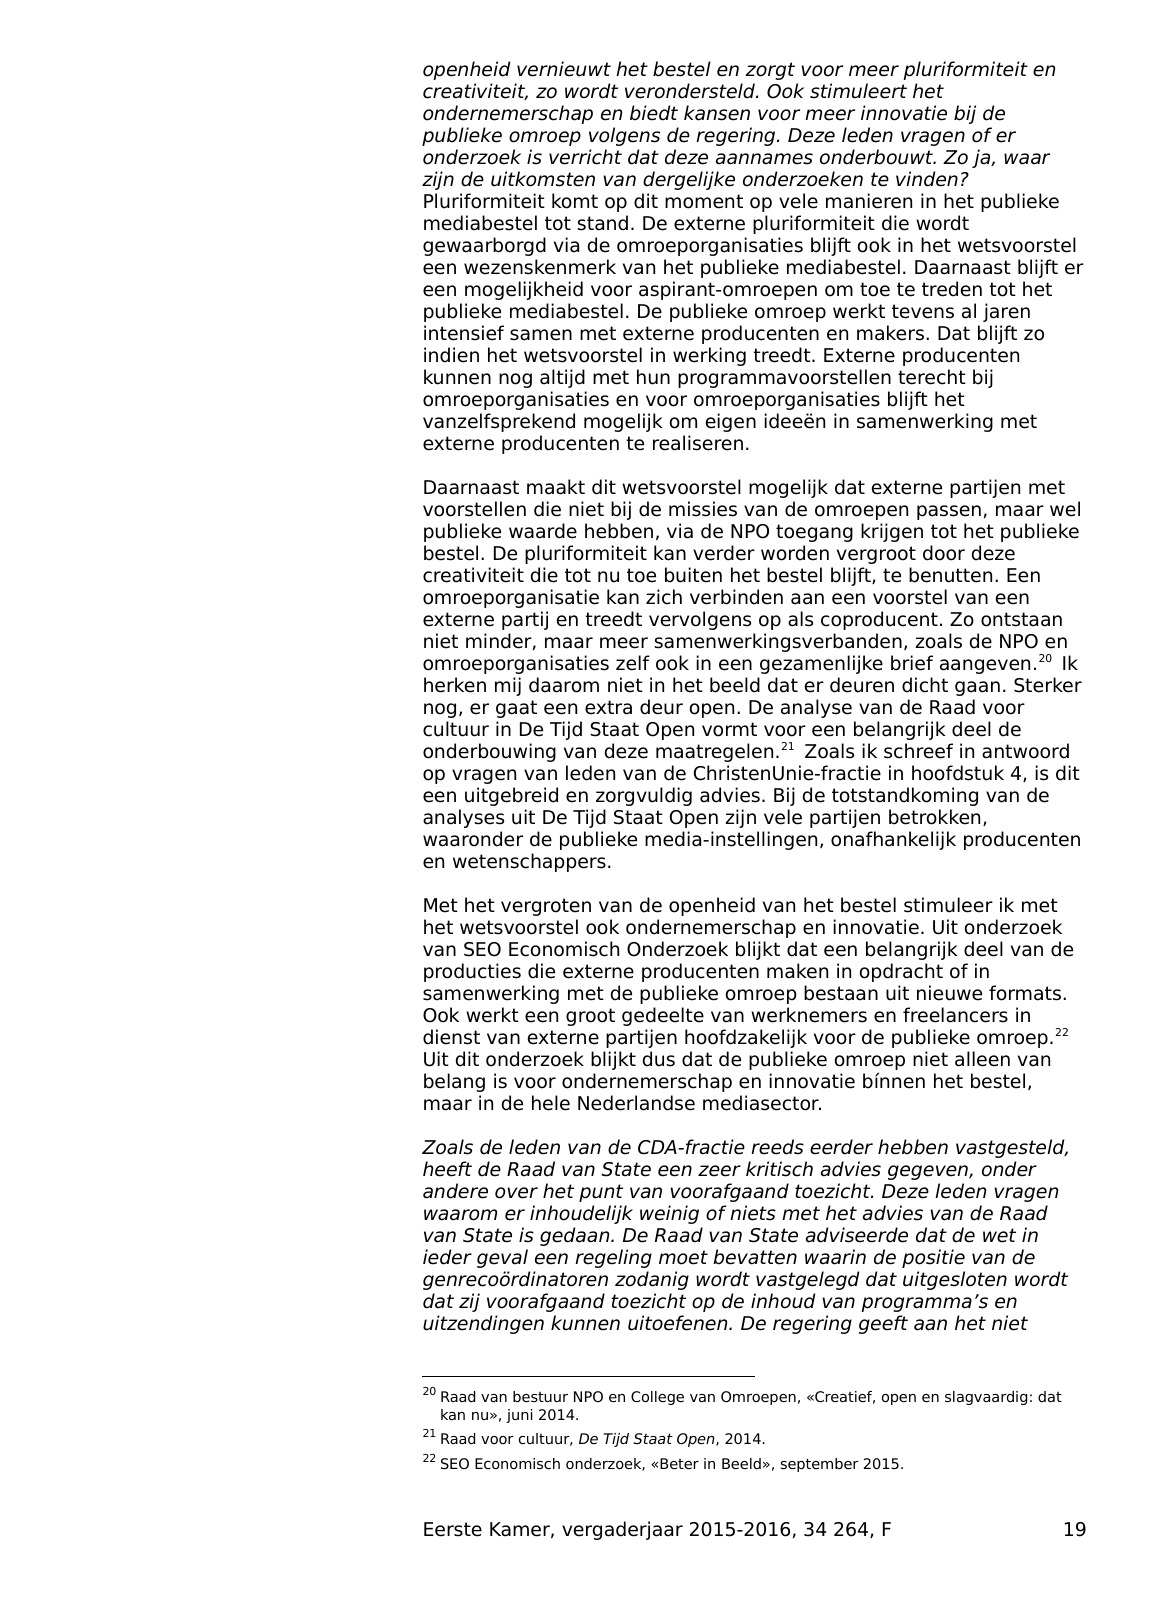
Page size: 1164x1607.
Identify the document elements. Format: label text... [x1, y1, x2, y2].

text Pluriformiteit komt op dit moment op vele manieren in het publieke mediabestel tot stand. De externe pluriformiteit die wordt gewaarborgd via de omroeporganisaties blijft ook in het wetsvoorstel een wezenskenmerk van het publieke mediabestel. Daarnaast blijft er een mogelijkheid voor aspirant-omroepen om toe te treden tot het publieke mediabestel. De publieke omroep werkt tevens al jaren intensief samen met externe producenten en makers. Dat blijft zo indien het wetsvoorstel in werking treedt. Externe producenten kunnen nog altijd met hun programmavoorstellen terecht bij omroeporganisaties en voor omroeporganisaties blijft het vanzelfsprekend mogelijk om eigen ideeën in samenwerking met externe producenten te realiseren. [422, 191, 1087, 455]
text Daarnaast maakt dit wetsvoorstel mogelijk dat externe partijen met voorstellen die niet bij de missies van de omroepen passen, maar wel publieke waarde hebben, via de NPO toegang krijgen tot het publieke bestel. De pluriformiteit kan verder worden vergroot door deze creativiteit die tot nu toe buiten het bestel blijft, te benutten. Een omroeporganisatie kan zich verbinden aan een voorstel van een externe partij en treedt vervolgens op als coproducent. Zo ontstaan niet minder, maar meer samenwerkingsverbanden, zoals de NPO en omroeporganisaties zelf ook in een gezamenlijke brief aangeven. Ik herken mij daarom niet in het beeld dat er deuren dicht gaan. Sterker nog, er gaat een extra deur open. De analyse van de Raad voor cultuur in De Tijd Staat Open vormt voor een belangrijk deel de onderbouwing van deze maatregelen. Zoals ik schreef in antwoord op vragen van leden van de ChristenUnie-fractie in hoofdstuk 4, is dit een uitgebreid en zorgvuldig advies. Bij de totstandkoming van de analyses uit De Tijd Staat Open zijn vele partijen betrokken, waaronder de publieke media-instellingen, onafhankelijk producenten en wetenschappers. [422, 477, 1087, 872]
text openheid vernieuwt het bestel en zorgt voor meer pluriformiteit en creativiteit, zo wordt verondersteld. Ook stimuleert het ondernemerschap en biedt kansen voor meer innovatie bij de publieke omroep volgens de regering. Deze leden vragen of er onderzoek is verricht dat deze aannames onderbouwt. Zo ja, waar zijn de uitkomsten van dergelijke onderzoeken te vinden? [422, 59, 1087, 191]
text Zoals de leden van de CDA-fractie reeds eerder hebben vastgesteld, heeft de Raad van State een zeer kritisch advies gegeven, onder andere over het punt van voorafgaand toezicht. Deze leden vragen waarom er inhoudelijk weinig of niets met het advies van de Raad van State is gedaan. De Raad van State adviseerde dat de wet in ieder geval een regeling moet bevatten waarin de positie van de genrecoördinatoren zodanig wordt vastgelegd dat uitgesloten wordt dat zij voorafgaand toezicht op de inhoud van programma’s en uitzendingen kunnen uitoefenen. De regering geeft aan het niet [422, 1137, 1087, 1334]
text SEO Economisch onderzoek, «Beter in Beeld», september 2015. [422, 1452, 1087, 1474]
text Raad van bestuur NPO en College van Omroepen, «Creatief, open en slagvaardig: dat kan nu», juni 2014. [422, 1385, 1087, 1424]
text Met het vergroten van de openheid van het bestel stimuleer ik met het wetsvoorstel ook ondernemerschap en innovatie. Uit onderzoek van SEO Economisch Onderzoek blijkt dat een belangrijk deel van de producties die externe producenten maken in opdracht of in samenwerking met de publieke omroep bestaan uit nieuwe formats. Ook werkt een groot gedeelte van werknemers en freelancers in dienst van externe partijen hoofdzakelijk voor de publieke omroep. Uit dit onderzoek blijkt dus dat de publieke omroep niet alleen van belang is voor ondernemerschap en innovatie bínnen het bestel, maar in de hele Nederlandse mediasector. [422, 895, 1087, 1114]
text Raad voor cultuur, De Tijd Staat Open, 2014. [422, 1427, 1087, 1449]
